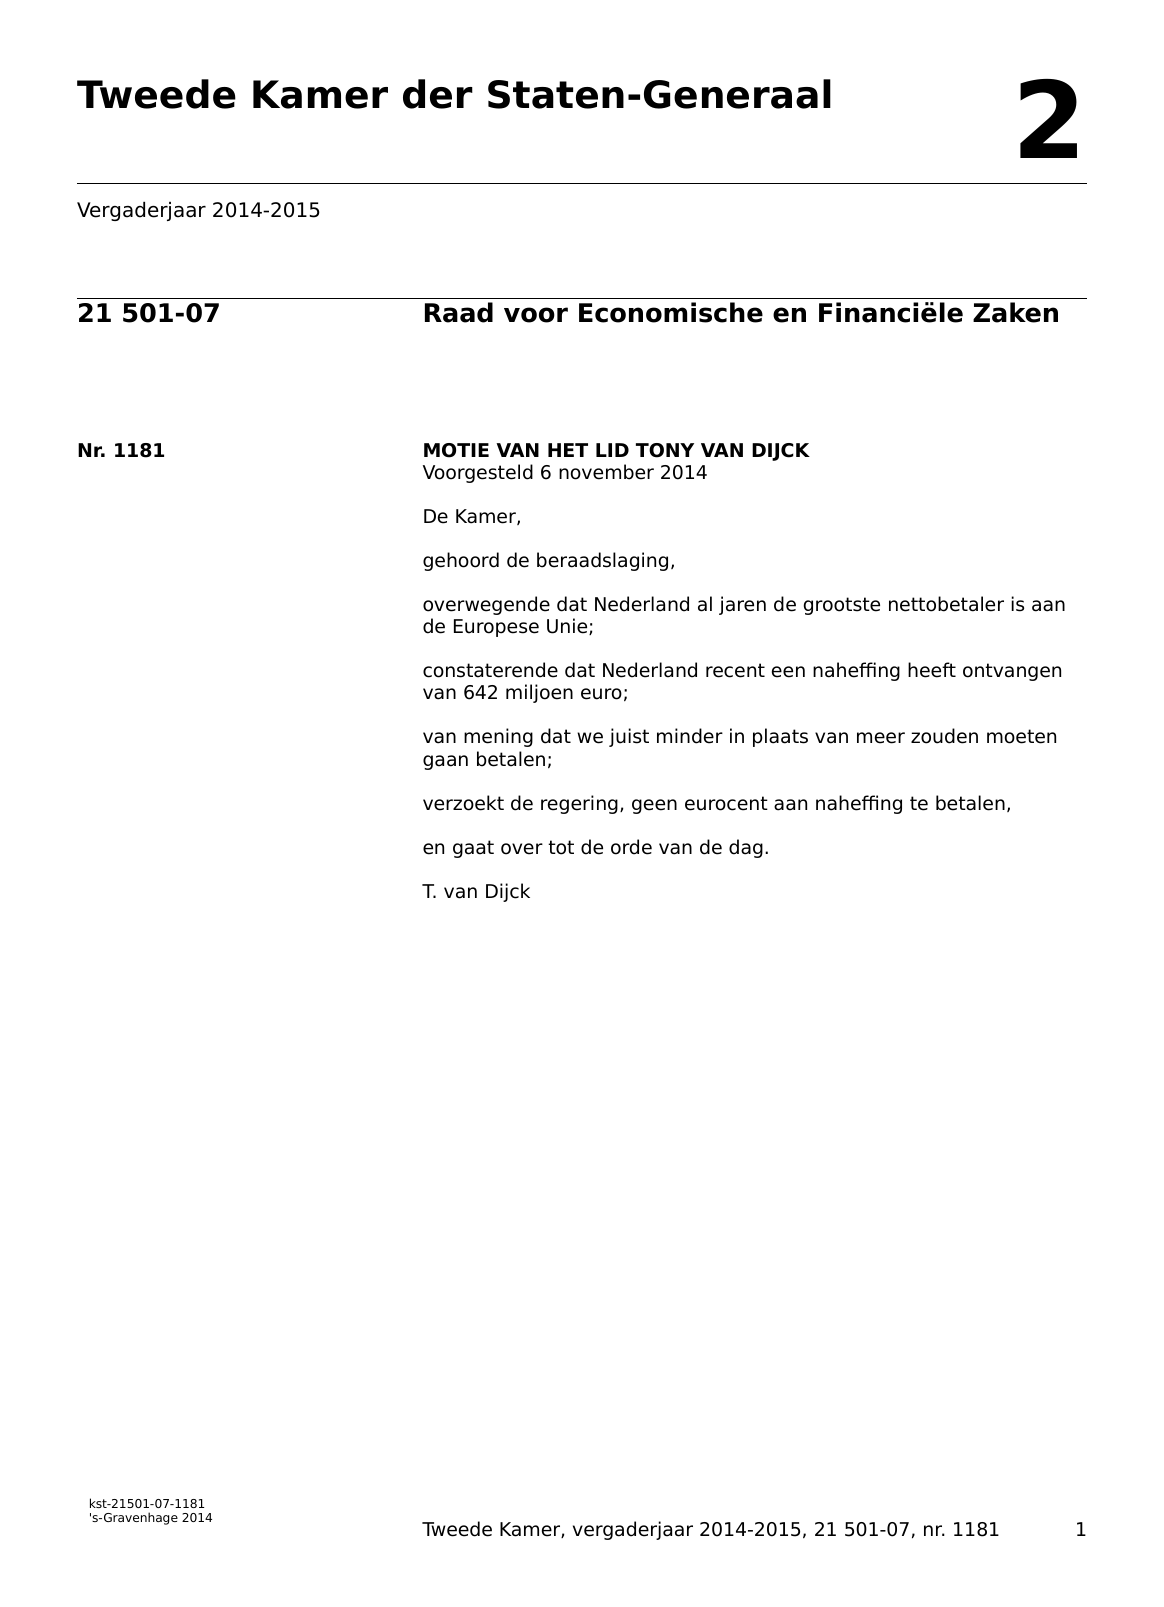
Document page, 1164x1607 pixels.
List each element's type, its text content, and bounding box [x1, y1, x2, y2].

text 's-Gravenhage 2014 [88, 1511, 323, 1525]
text kst-21501-07-1181 [88, 1497, 323, 1511]
subtitle Nr. 1181 MOTIE VAN HET LID TONY VAN DIJCK [77, 440, 1087, 462]
subtitle 21 501-07 Raad voor Economische en Financiële Zaken [77, 299, 1087, 329]
text Voorgesteld 6 november 2014 [422, 462, 1087, 484]
text van mening dat we juist minder in plaats van meer zouden moeten gaan betalen; [422, 726, 1087, 770]
table_header Tweede Kamer der Staten-Generaal [77, 59, 886, 183]
text gehoord de beraadslaging, [422, 550, 1087, 572]
text verzoekt de regering, geen eurocent aan naheffing te betalen, [422, 793, 1087, 814]
table_header 2 [886, 59, 1087, 183]
text T. van Dijck [422, 881, 1087, 903]
text constaterende dat Nederland recent een naheffing heeft ontvangen van 642 miljoen euro; [422, 660, 1087, 704]
table_cell Vergaderjaar 2014-2015 [77, 184, 1087, 298]
text overwegende dat Nederland al jaren de grootste nettobetaler is aan de Europese Unie; [422, 594, 1087, 638]
text De Kamer, [422, 506, 1087, 528]
text en gaat over tot de orde van de dag. [422, 837, 1087, 859]
